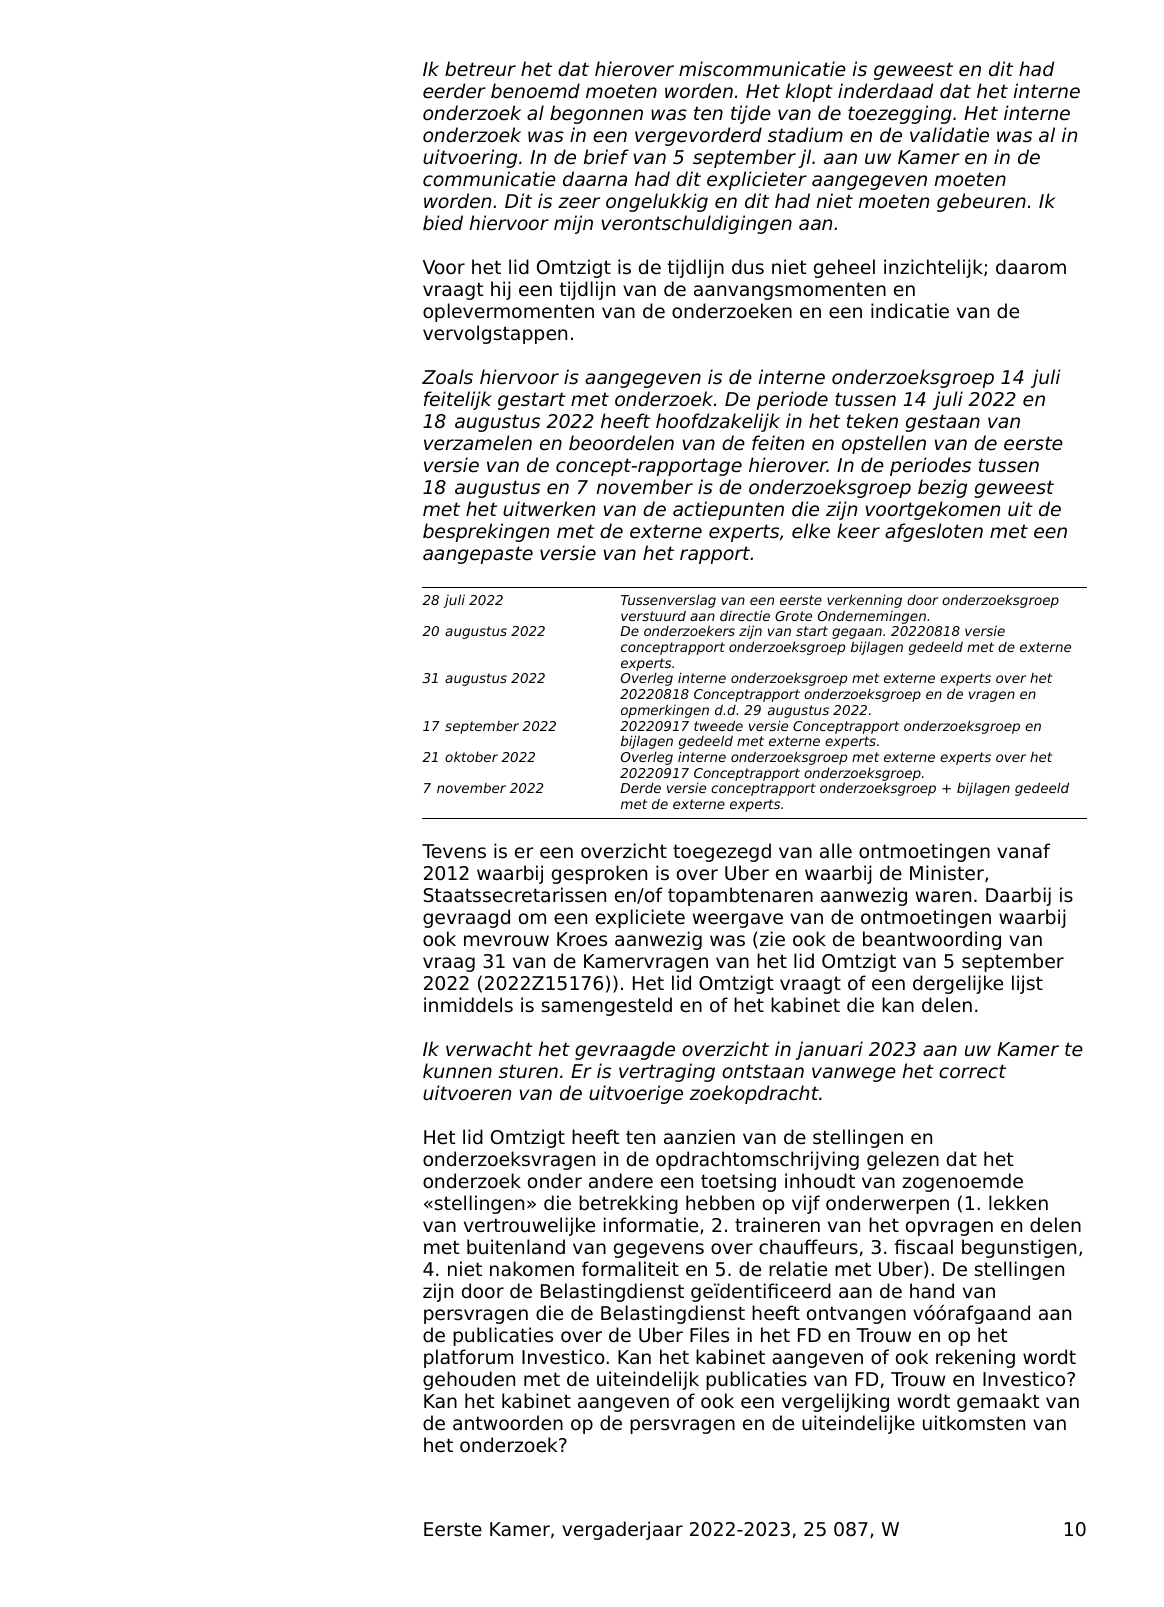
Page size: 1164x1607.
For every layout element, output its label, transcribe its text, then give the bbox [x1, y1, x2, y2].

table_header Tussenverslag van een eerste verkenning door onderzoeksgroep verstuurd aan directie Grote Ondernemingen. [614, 588, 1087, 624]
text Tevens is er een overzicht toegezegd van alle ontmoetingen vanaf 2012 waarbij gesproken is over Uber en waarbij de Minister, Staatssecretarissen en/of topambtenaren aanwezig waren. Daarbij is gevraagd om een expliciete weergave van de ontmoetingen waarbij ook mevrouw Kroes aanwezig was (zie ook de beantwoording van vraag 31 van de Kamervragen van het lid Omtzigt van 5 september 2022 (2022Z15176)). Het lid Omtzigt vraagt of een dergelijke lijst inmiddels is samengesteld en of het kabinet die kan delen. [422, 841, 1087, 1017]
table_cell Overleg interne onderzoeksgroep met externe experts over het 20220818 Conceptrapport onderzoeksgroep en de vragen en opmerkingen d.d. 29 augustus 2022. [614, 671, 1087, 718]
text Ik verwacht het gevraagde overzicht in januari 2023 aan uw Kamer te kunnen sturen. Er is vertraging ontstaan vanwege het correct uitvoeren van de uitvoerige zoekopdracht. [422, 1039, 1087, 1105]
text Het lid Omtzigt heeft ten aanzien van de stellingen en onderzoeksvragen in de opdrachtomschrijving gelezen dat het onderzoek onder andere een toetsing inhoudt van zogenoemde «stellingen» die betrekking hebben op vijf onderwerpen (1. lekken van vertrouwelijke informatie, 2. traineren van het opvragen en delen met buitenland van gegevens over chauffeurs, 3. fiscaal begunstigen, 4. niet nakomen formaliteit en 5. de relatie met Uber). De stellingen zijn door de Belastingdienst geïdentificeerd aan de hand van persvragen die de Belastingdienst heeft ontvangen vóórafgaand aan de publicaties over de Uber Files in het FD en Trouw en op het platforum Investico. Kan het kabinet aangeven of ook rekening wordt gehouden met de uiteindelijk publicaties van FD, Trouw en Investico? Kan het kabinet aangeven of ook een vergelijking wordt gemaakt van de antwoorden op de persvragen en de uiteindelijke uitkomsten van het onderzoek? [422, 1127, 1087, 1457]
table_cell Overleg interne onderzoeksgroep met externe experts over het 20220917 Conceptrapport onderzoeksgroep. [614, 750, 1087, 781]
table_cell De onderzoekers zijn van start gegaan. 20220818 versie conceptrapport onderzoeksgroep bijlagen gedeeld met de externe experts. [614, 624, 1087, 671]
table_cell 31 augustus 2022 [422, 671, 614, 718]
table_header 28 juli 2022 [422, 588, 614, 624]
table_cell Derde versie conceptrapport onderzoeksgroep + bijlagen gedeeld met de externe experts. [614, 781, 1087, 817]
table_cell 20220917 tweede versie Conceptrapport onderzoeksgroep en bijlagen gedeeld met externe experts. [614, 719, 1087, 750]
table_cell 21 oktober 2022 [422, 750, 614, 781]
text Voor het lid Omtzigt is de tijdlijn dus niet geheel inzichtelijk; daarom vraagt hij een tijdlijn van de aanvangsmomenten en oplevermomenten van de onderzoeken en een indicatie van de vervolgstappen. [422, 257, 1087, 345]
text Ik betreur het dat hierover miscommunicatie is geweest en dit had eerder benoemd moeten worden. Het klopt inderdaad dat het interne onderzoek al begonnen was ten tijde van de toezegging. Het interne onderzoek was in een vergevorderd stadium en de validatie was al in uitvoering. In de brief van 5 september jl. aan uw Kamer en in de communicatie daarna had dit explicieter aangegeven moeten worden. Dit is zeer ongelukkig en dit had niet moeten gebeuren. Ik bied hiervoor mijn verontschuldigingen aan. [422, 59, 1087, 235]
table_cell 20 augustus 2022 [422, 624, 614, 671]
table_cell 7 november 2022 [422, 781, 614, 817]
text Zoals hiervoor is aangegeven is de interne onderzoeksgroep 14 juli feitelijk gestart met onderzoek. De periode tussen 14 juli 2022 en 18 augustus 2022 heeft hoofdzakelijk in het teken gestaan van verzamelen en beoordelen van de feiten en opstellen van de eerste versie van de concept-rapportage hierover. In de periodes tussen 18 augustus en 7 november is de onderzoeksgroep bezig geweest met het uitwerken van de actiepunten die zijn voortgekomen uit de besprekingen met de externe experts, elke keer afgesloten met een aangepaste versie van het rapport. [422, 367, 1087, 565]
table_cell 17 september 2022 [422, 719, 614, 750]
